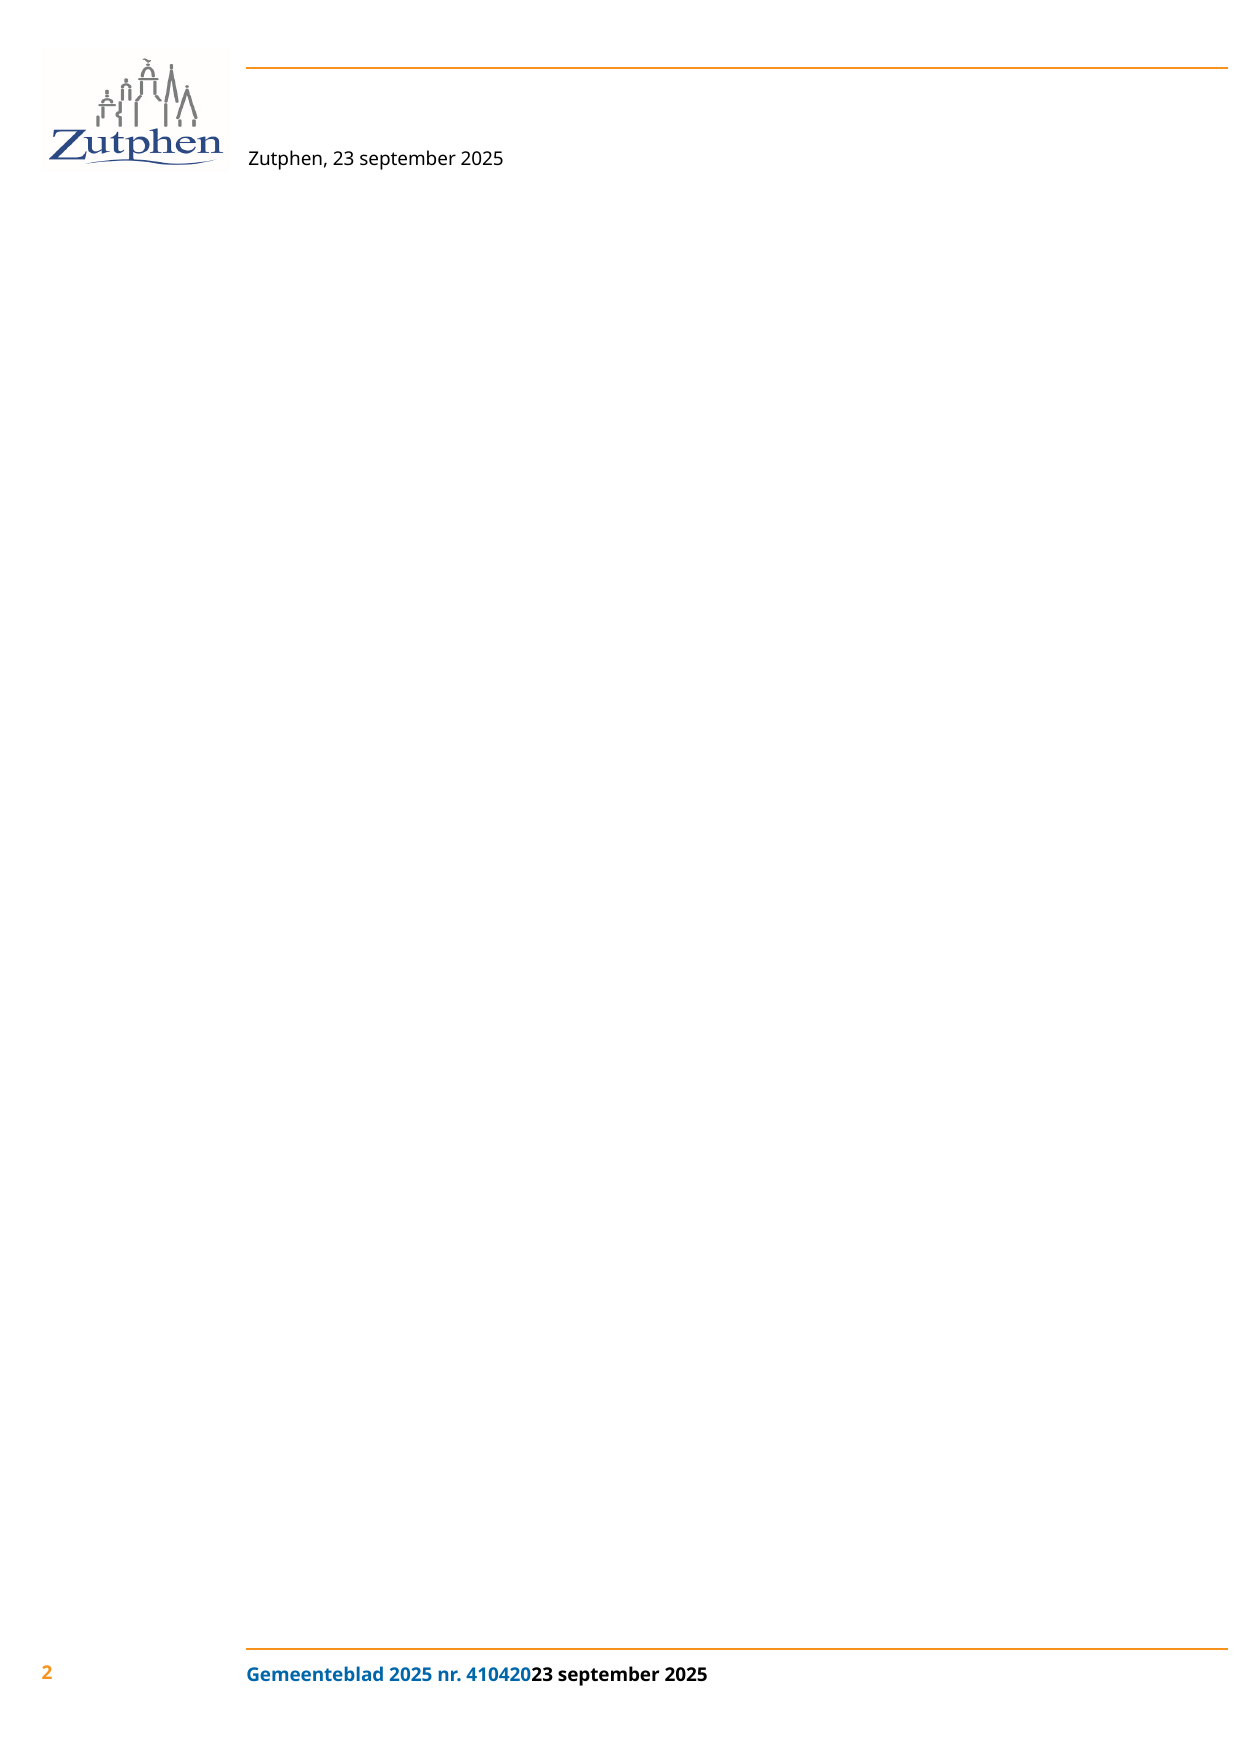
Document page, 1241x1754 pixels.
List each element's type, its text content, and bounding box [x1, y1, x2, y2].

picture [41, 47, 231, 172]
text Zutphen, 23 september 2025 [248, 145, 1152, 171]
